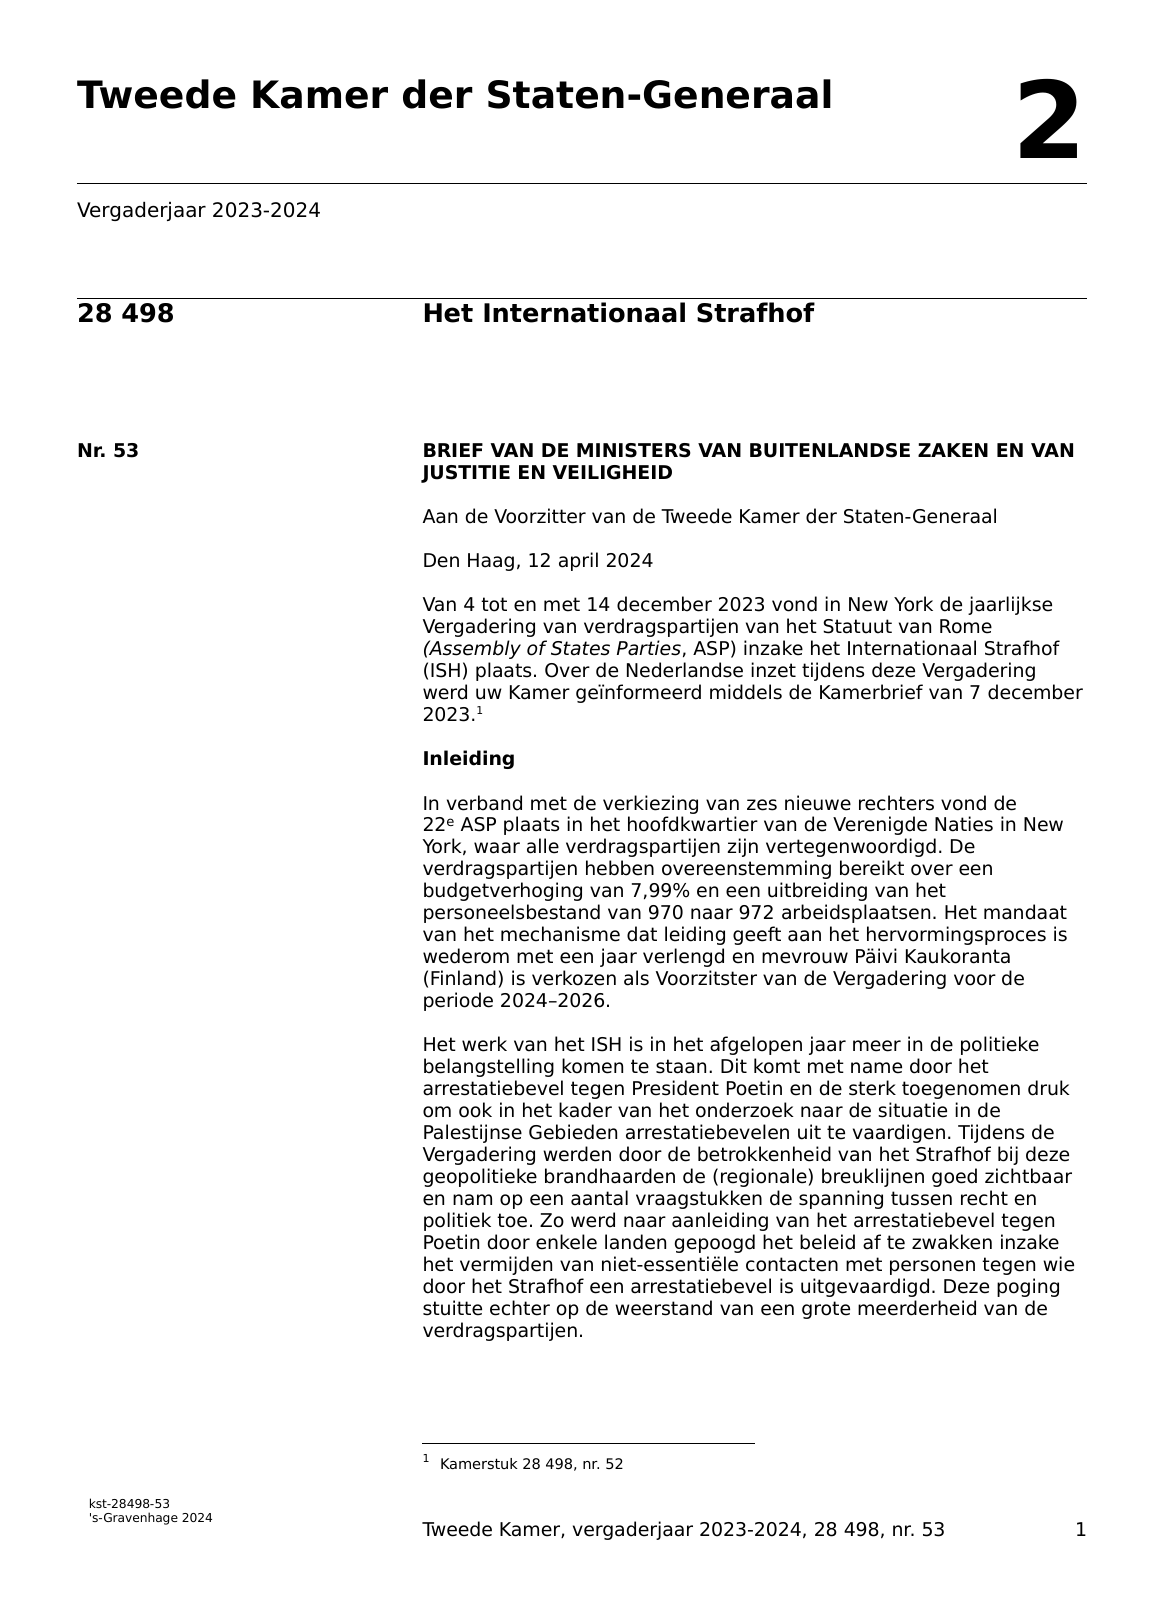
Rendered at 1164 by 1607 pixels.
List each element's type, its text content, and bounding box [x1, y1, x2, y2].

text In verband met de verkiezing van zes nieuwe rechters vond de 22e ASP plaats in het hoofdkwartier van de Verenigde Naties in New York, waar alle verdragspartijen zijn vertegenwoordigd. De verdragspartijen hebben overeenstemming bereikt over een budgetverhoging van 7,99% en een uitbreiding van het personeelsbestand van 970 naar 972 arbeidsplaatsen. Het mandaat van het mechanisme dat leiding geeft aan het hervormingsproces is wederom met een jaar verlengd en mevrouw Päivi Kaukoranta (Finland) is verkozen als Voorzitster van de Vergadering voor de periode 2024–2026. [422, 792, 1087, 1012]
text Aan de Voorzitter van de Tweede Kamer der Staten-Generaal [422, 506, 1087, 528]
table_header 2 [886, 59, 1087, 183]
subtitle 28 498 Het Internationaal Strafhof [77, 299, 1087, 329]
subtitle Nr. 53 BRIEF VAN DE MINISTERS VAN BUITENLANDSE ZAKEN EN VAN JUSTITIE EN VEILIGHEID [77, 440, 1087, 484]
text Den Haag, 12 april 2024 [422, 550, 1087, 572]
text 's-Gravenhage 2024 [88, 1511, 323, 1525]
text Van 4 tot en met 14 december 2023 vond in New York de jaarlijkse Vergadering van verdragspartijen van het Statuut van Rome (Assembly of States Parties, ASP) inzake het Internationaal Strafhof (ISH) plaats. Over de Nederlandse inzet tijdens deze Vergadering werd uw Kamer geïnformeerd middels de Kamerbrief van 7 december 2023. [422, 594, 1087, 726]
text Kamerstuk 28 498, nr. 52 [422, 1452, 1087, 1474]
table_header Tweede Kamer der Staten-Generaal [77, 59, 886, 183]
text Het werk van het ISH is in het afgelopen jaar meer in de politieke belangstelling komen te staan. Dit komt met name door het arrestatiebevel tegen President Poetin en de sterk toegenomen druk om ook in het kader van het onderzoek naar de situatie in de Palestijnse Gebieden arrestatiebevelen uit te vaardigen. Tijdens de Vergadering werden door de betrokkenheid van het Strafhof bij deze geopolitieke brandhaarden de (regionale) breuklijnen goed zichtbaar en nam op een aantal vraagstukken de spanning tussen recht en politiek toe. Zo werd naar aanleiding van het arrestatiebevel tegen Poetin door enkele landen gepoogd het beleid af te zwakken inzake het vermijden van niet-essentiële contacten met personen tegen wie door het Strafhof een arrestatiebevel is uitgevaardigd. Deze poging stuitte echter op de weerstand van een grote meerderheid van de verdragspartijen. [422, 1034, 1087, 1342]
subtitle Inleiding [422, 748, 1087, 770]
table_cell Vergaderjaar 2023-2024 [77, 184, 1087, 298]
text kst-28498-53 [88, 1497, 323, 1511]
